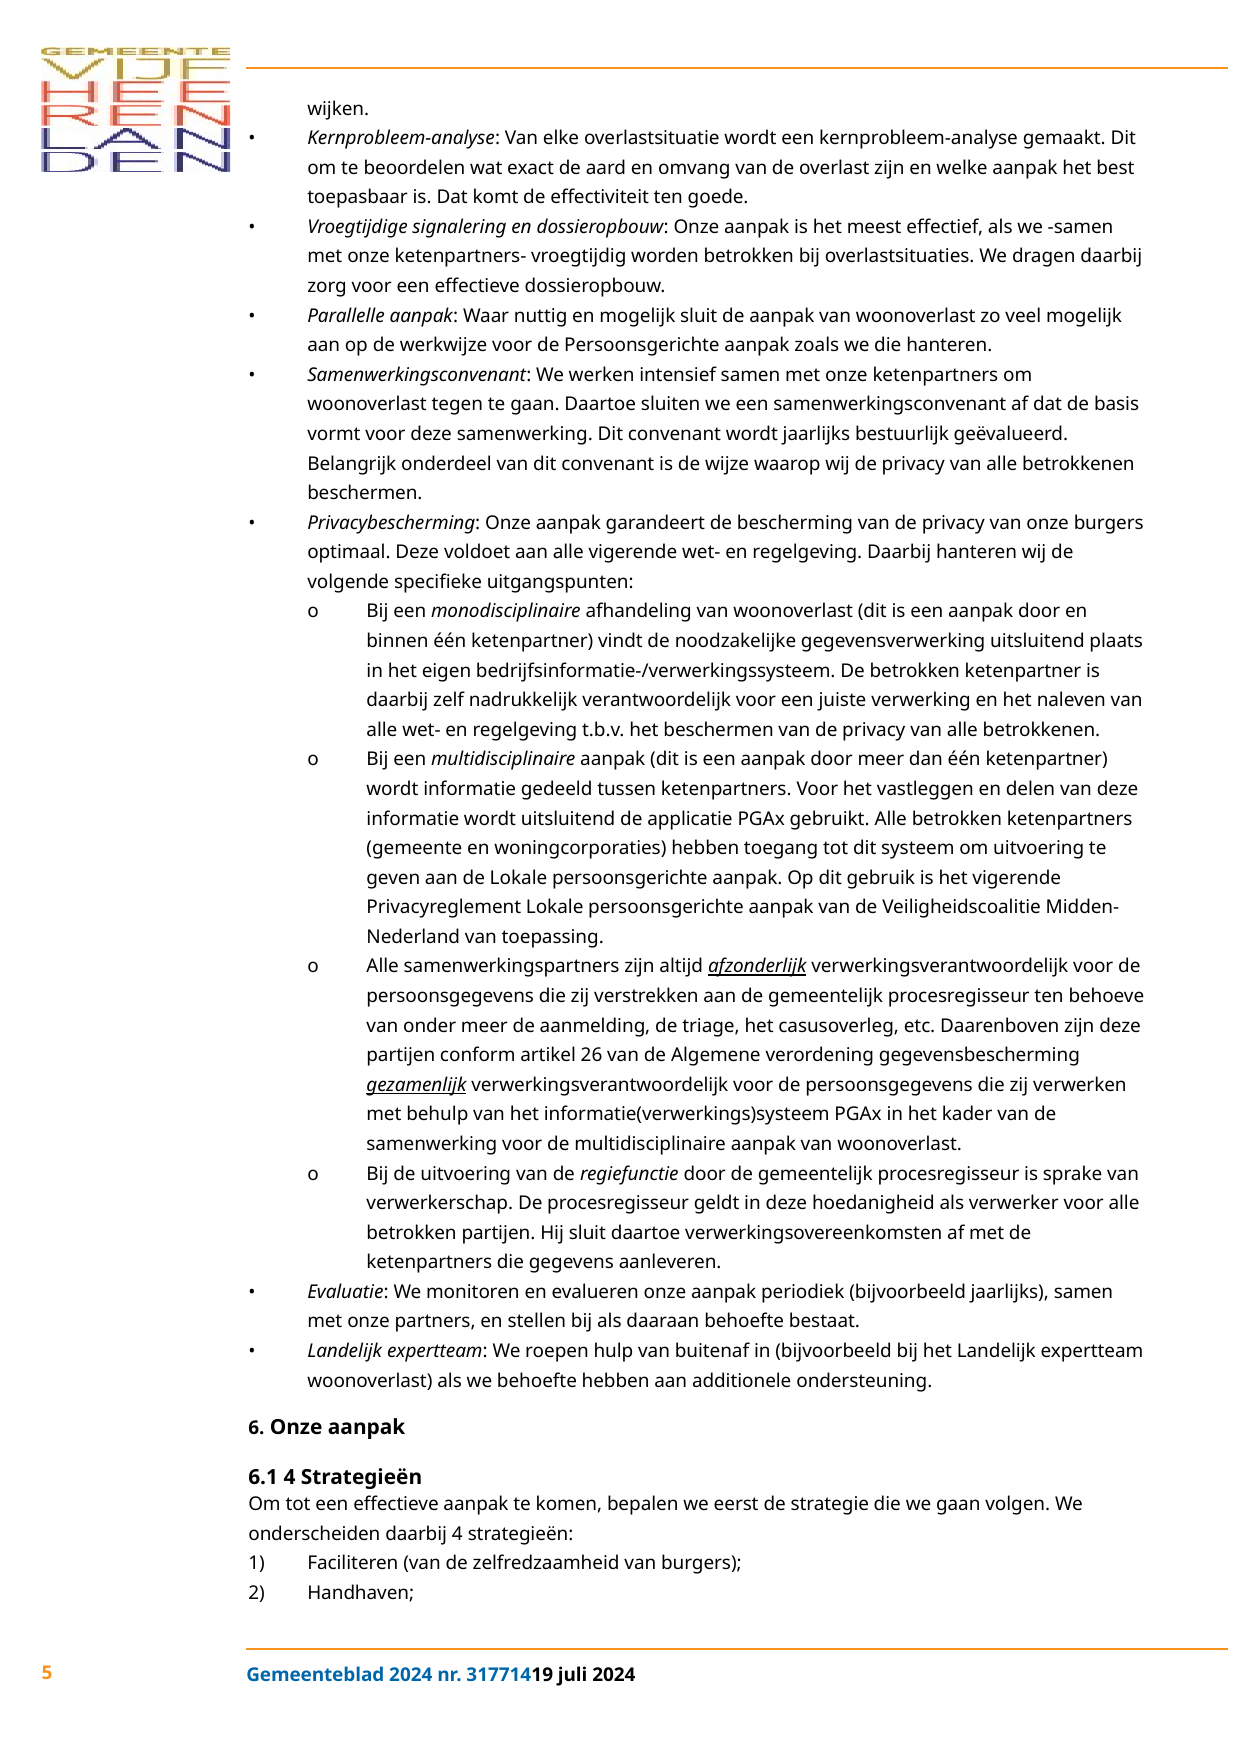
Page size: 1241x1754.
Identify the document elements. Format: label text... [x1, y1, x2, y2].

list Evaluatie: We monitoren en evalueren onze aanpak periodiek (bijvoorbeeld jaarlijks), samen met onze partners, en stellen bij als daaraan behoefte bestaat. [248, 1278, 1152, 1333]
list Faciliteren (van de zelfredzaamheid van burgers); [248, 1549, 1152, 1575]
text 6. Onze aanpak [248, 1412, 1152, 1441]
list Parallelle aanpak: Waar nuttig en mogelijk sluit de aanpak van woonoverlast zo veel mogelijk aan op de werkwijze voor de Persoonsgerichte aanpak zoals we die hanteren. [248, 302, 1152, 357]
text 6.1 4 Strategieën [248, 1462, 1152, 1490]
list Bij een monodisciplinaire afhandeling van woonoverlast (dit is een aanpak door en binnen één ketenpartner) vindt de noodzakelijke gegevensverwerking uitsluitend plaats in het eigen bedrijfsinformatie-/verwerkingssysteem. De betrokken ketenpartner is daarbij zelf nadrukkelijk verantwoordelijk voor een juiste verwerking en het naleven van alle wet- en regelgeving t.b.v. het beschermen van de privacy van alle betrokkenen. [307, 598, 1152, 742]
list Bij een multidisciplinaire aanpak (dit is een aanpak door meer dan één ketenpartner) wordt informatie gedeeld tussen ketenpartners. Voor het vastleggen en delen van deze informatie wordt uitsluitend de applicatie PGAx gebruikt. Alle betrokken ketenpartners (gemeente en woningcorporaties) hebben toegang tot dit systeem om uitvoering te geven aan de Lokale persoonsgerichte aanpak. Op dit gebruik is het vigerende Privacyreglement Lokale persoonsgerichte aanpak van de Veiligheidscoalitie Midden-Nederland van toepassing. [307, 746, 1152, 949]
list Alle samenwerkingspartners zijn altijd afzonderlijk verwerkingsverantwoordelijk voor de persoonsgegevens die zij verstrekken aan de gemeentelijk procesregisseur ten behoeve van onder meer de aanmelding, de triage, het casusoverleg, etc. Daarenboven zijn deze partijen conform artikel 26 van de Algemene verordening gegevensbescherming gezamenlijk verwerkingsverantwoordelijk voor de persoonsgegevens die zij verwerken met behulp van het informatie(verwerkings)systeem PGAx in het kader van de samenwerking voor de multidisciplinaire aanpak van woonoverlast. [307, 953, 1152, 1156]
list wijken. [248, 95, 1152, 121]
list Privacybescherming: Onze aanpak garandeert de bescherming van de privacy van onze burgers optimaal. Deze voldoet aan alle vigerende wet- en regelgeving. Daarbij hanteren wij de volgende specifieke uitgangspunten: [248, 509, 1152, 594]
text Om tot een effectieve aanpak te komen, bepalen we eerst de strategie die we gaan volgen. We onderscheiden daarbij 4 strategieën: [248, 1490, 1152, 1546]
list Kernprobleem-analyse: Van elke overlastsituatie wordt een kernprobleem-analyse gemaakt. Dit om te beoordelen wat exact de aard en omvang van de overlast zijn en welke aanpak het best toepasbaar is. Dat komt de effectiviteit ten goede. [248, 124, 1152, 209]
list Vroegtijdige signalering en dossieropbouw: Onze aanpak is het meest effectief, als we -samen met onze ketenpartners- vroegtijdig worden betrokken bij overlastsituaties. We dragen daarbij zorg voor een effectieve dossieropbouw. [248, 213, 1152, 298]
list Handhaven; [248, 1579, 1152, 1605]
picture [41, 47, 231, 172]
list Bij de uitvoering van de regiefunctie door de gemeentelijk procesregisseur is sprake van verwerkerschap. De procesregisseur geldt in deze hoedanigheid als verwerker voor alle betrokken partijen. Hij sluit daartoe verwerkingsovereenkomsten af met de ketenpartners die gegevens aanleveren. [307, 1160, 1152, 1274]
list Landelijk expertteam: We roepen hulp van buitenaf in (bijvoorbeeld bij het Landelijk expertteam woonoverlast) als we behoefte hebben aan additionele ondersteuning. [248, 1337, 1152, 1393]
list Samenwerkingsconvenant: We werken intensief samen met onze ketenpartners om woonoverlast tegen te gaan. Daartoe sluiten we een samenwerkingsconvenant af dat de basis vormt voor deze samenwerking. Dit convenant wordt jaarlijks bestuurlijk geëvalueerd. Belangrijk onderdeel van dit convenant is de wijze waarop wij de privacy van alle betrokkenen beschermen. [248, 361, 1152, 505]
